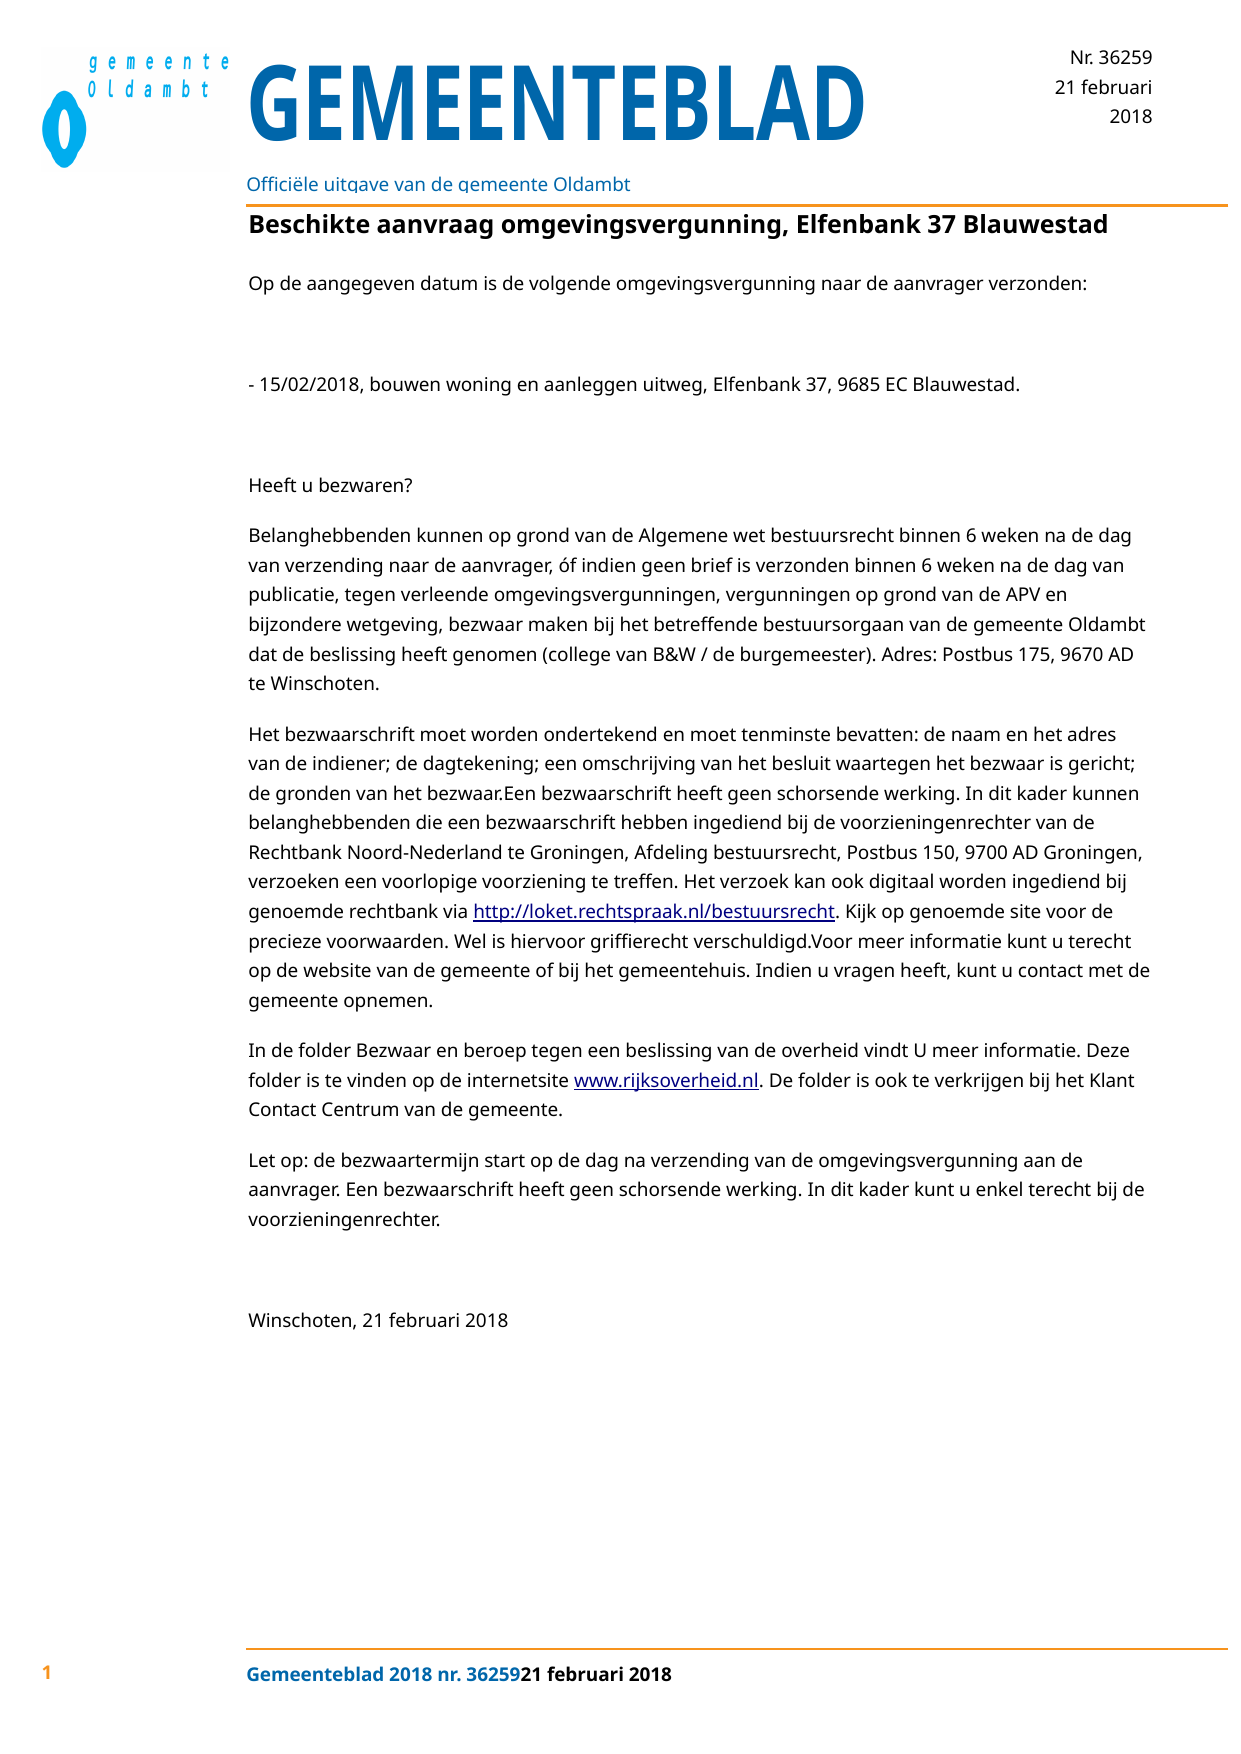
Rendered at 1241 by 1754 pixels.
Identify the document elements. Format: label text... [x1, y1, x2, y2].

text - 15/02/2018, bouwen woning en aanleggen uitweg, Elfenbank 37, 9685 EC Blauwestad. [248, 371, 1152, 397]
text Belanghebbenden kunnen op grond van de Algemene wet bestuursrecht binnen 6 weken na de dag van verzending naar de aanvrager, óf indien geen brief is verzonden binnen 6 weken na de dag van publicatie, tegen verleende omgevingsvergunningen, vergunningen op grond van de APV en bijzondere wetgeving, bezwaar maken bij het betreffende bestuursorgaan van de gemeente Oldambt dat de beslissing heeft genomen (college van B&W / de burgemeester). Adres: Postbus 175, 9670 AD te Winschoten. [248, 522, 1152, 696]
text Beschikte aanvraag omgevingsvergunning, Elfenbank 37 Blauwestad [248, 207, 1152, 241]
text Let op: de bezwaartermijn start op de dag na verzending van de omgevingsvergunning aan de aanvrager. Een bezwaarschrift heeft geen schorsende werking. In dit kader kunt u enkel terecht bij de voorzieningenrechter. [248, 1147, 1152, 1232]
text In de folder Bezwaar en beroep tegen een beslissing van de overheid vindt U meer informatie. Deze folder is te vinden op de internetsite www.rijksoverheid.nl. De folder is ook te verkrijgen bij het Klant Contact Centrum van de gemeente. [248, 1037, 1152, 1122]
text Winschoten, 21 februari 2018 [248, 1307, 1152, 1333]
text Het bezwaarschrift moet worden ondertekend en moet tenminste bevatten: de naam en het adres van de indiener; de dagtekening; een omschrijving van het besluit waartegen het bezwaar is gericht; de gronden van het bezwaar.Een bezwaarschrift heeft geen schorsende werking. In dit kader kunnen belanghebbenden die een bezwaarschrift hebben ingediend bij de voorzieningenrechter van de Rechtbank Noord-Nederland te Groningen, Afdeling bestuursrecht, Postbus 150, 9700 AD Groningen, verzoeken een voorlopige voorziening te treffen. Het verzoek kan ook digitaal worden ingediend bij genoemde rechtbank via http://loket.rechtspraak.nl/bestuursrecht. Kijk op genoemde site voor de precieze voorwaarden. Wel is hiervoor griffierecht verschuldigd.Voor meer informatie kunt u terecht op de website van de gemeente of bij het gemeentehuis. Indien u vragen heeft, kunt u contact met de gemeente opnemen. [248, 721, 1152, 1013]
text Op de aangegeven datum is de volgende omgevingsvergunning naar de aanvrager verzonden: [248, 270, 1152, 296]
picture [41, 47, 231, 172]
text Heeft u bezwaren? [248, 472, 1152, 498]
